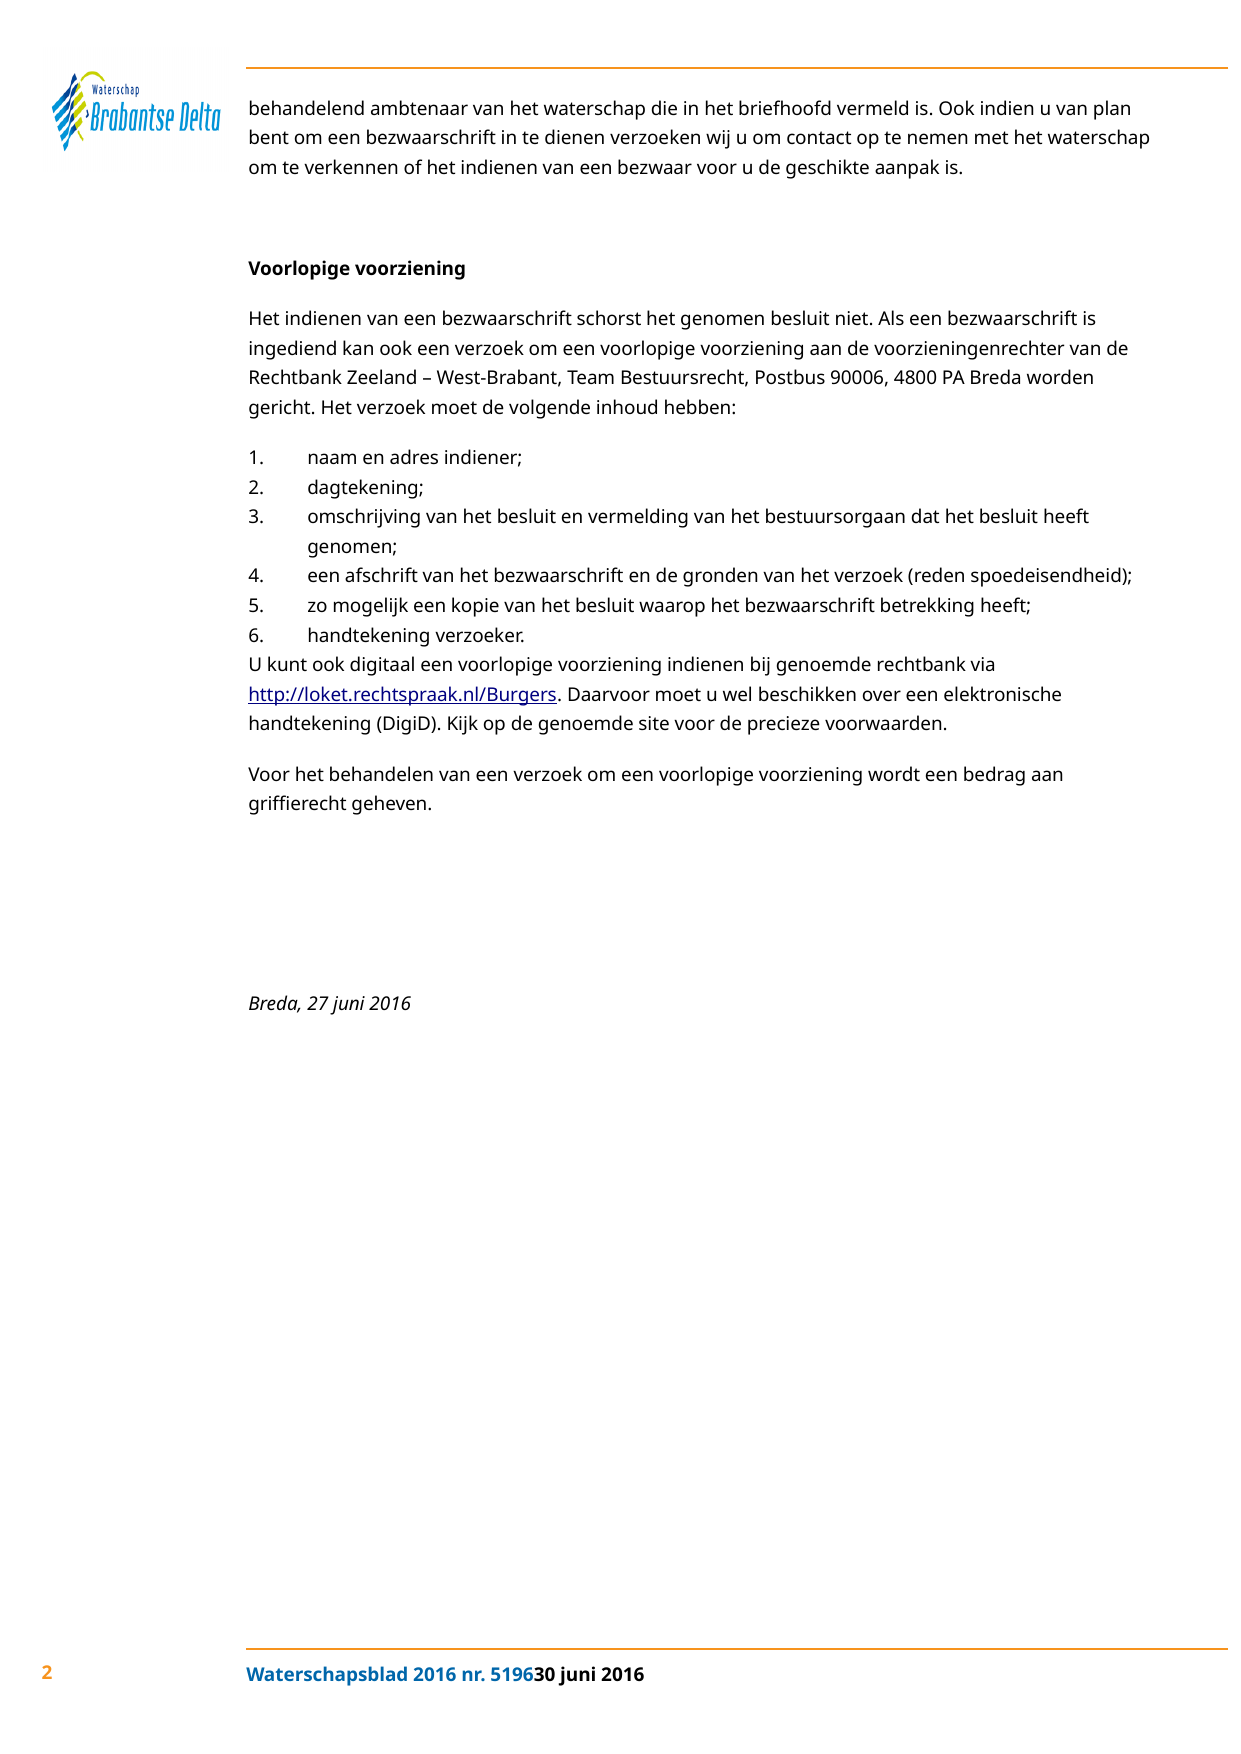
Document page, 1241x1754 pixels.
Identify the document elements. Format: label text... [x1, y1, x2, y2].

list een afschrift van het bezwaarschrift en de gronden van het verzoek (reden spoedeisendheid); [248, 563, 1152, 588]
list naam en adres indiener; [248, 444, 1152, 470]
text U kunt ook digitaal een voorlopige voorziening indienen bij genoemde rechtbank via http://loket.rechtspraak.nl/Burgers. Daarvoor moet u wel beschikken over een elektronische handtekening (DigiD). Kijk op de genoemde site voor de precieze voorwaarden. [248, 651, 1152, 736]
text Voorlopige voorziening [248, 255, 1152, 281]
text Breda, 27 juni 2016 [248, 990, 1152, 1015]
list handtekening verzoeker. [248, 622, 1152, 648]
text Het indienen van een bezwaarschrift schorst het genomen besluit niet. Als een bezwaarschrift is ingediend kan ook een verzoek om een voorlopige voorziening aan de voorzieningenrechter van de Rechtbank Zeeland – West-Brabant, Team Bestuursrecht, Postbus 90006, 4800 PA Breda worden gericht. Het verzoek moet de volgende inhoud hebben: [248, 305, 1152, 420]
text Voor het behandelen van een verzoek om een voorlopige voorziening wordt een bedrag aan griffierecht geheven. [248, 761, 1152, 816]
text behandelend ambtenaar van het waterschap die in het briefhoofd vermeld is. Ook indien u van plan bent om een bezwaarschrift in te dienen verzoeken wij u om contact op te nemen met het waterschap om te verkennen of het indienen van een bezwaar voor u de geschikte aanpak is. [248, 95, 1152, 180]
list dagtekening; [248, 474, 1152, 500]
picture [41, 47, 231, 172]
list omschrijving van het besluit en vermelding van het bestuursorgaan dat het besluit heeft genomen; [248, 503, 1152, 559]
list zo mogelijk een kopie van het besluit waarop het bezwaarschrift betrekking heeft; [248, 592, 1152, 618]
